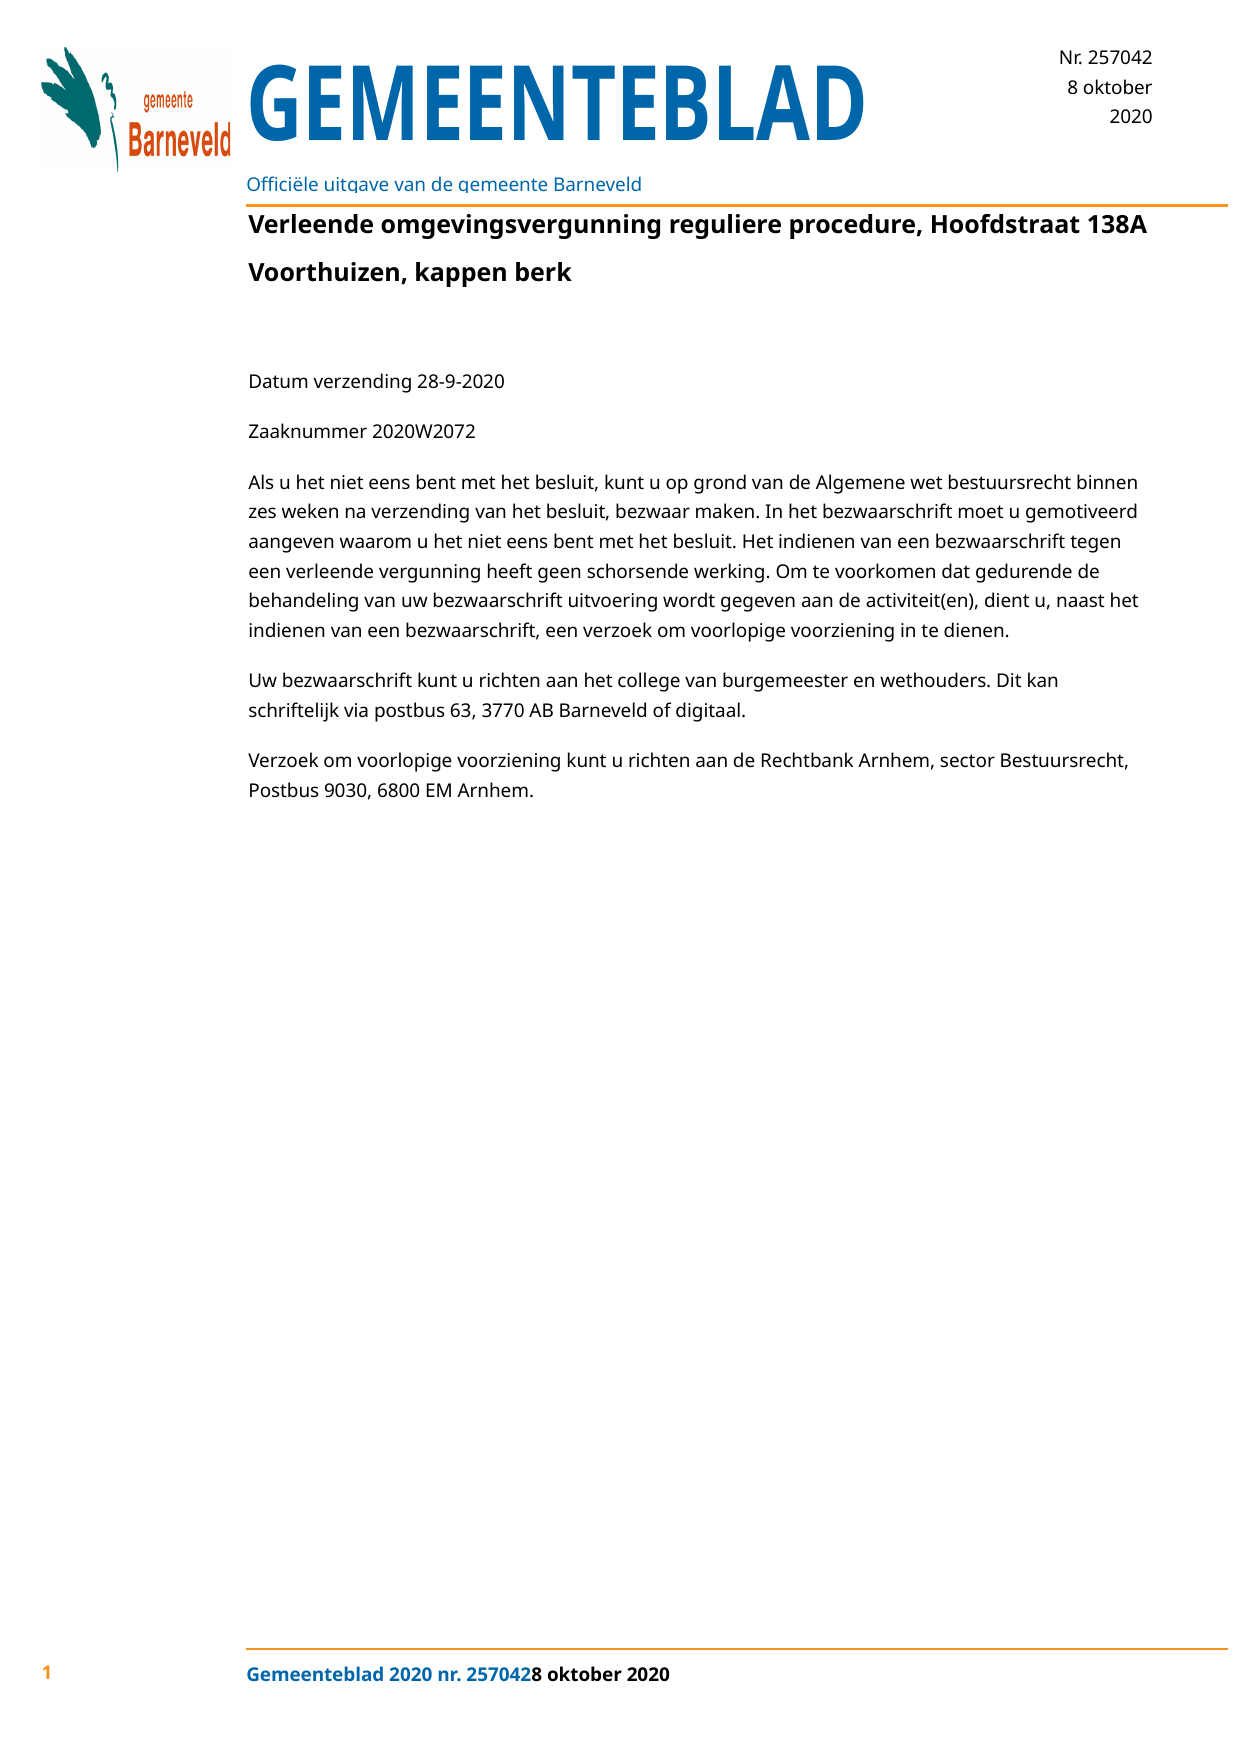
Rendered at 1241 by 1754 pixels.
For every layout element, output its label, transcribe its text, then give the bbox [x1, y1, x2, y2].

text Als u het niet eens bent met het besluit, kunt u op grond van de Algemene wet bestuursrecht binnen zes weken na verzending van het besluit, bezwaar maken. In het bezwaarschrift moet u gemotiveerd aangeven waarom u het niet eens bent met het besluit. Het indienen van een bezwaarschrift tegen een verleende vergunning heeft geen schorsende werking. Om te voorkomen dat gedurende de behandeling van uw bezwaarschrift uitvoering wordt gegeven aan de activiteit(en), dient u, naast het indienen van een bezwaarschrift, een verzoek om voorlopige voorziening in te dienen. [248, 469, 1152, 643]
text Zaaknummer 2020W2072 [248, 419, 1152, 444]
picture [41, 47, 231, 172]
text Verleende omgevingsvergunning reguliere procedure, Hoofdstraat 138A Voorthuizen, kappen berk [248, 207, 1152, 288]
text Uw bezwaarschrift kunt u richten aan het college van burgemeester en wethouders. Dit kan schriftelijk via postbus 63, 3770 AB Barneveld of digitaal. [248, 667, 1152, 723]
text Datum verzending 28-9-2020 [248, 368, 1152, 394]
text Verzoek om voorlopige voorziening kunt u richten aan de Rechtbank Arnhem, sector Bestuursrecht, Postbus 9030, 6800 EM Arnhem. [248, 747, 1152, 803]
